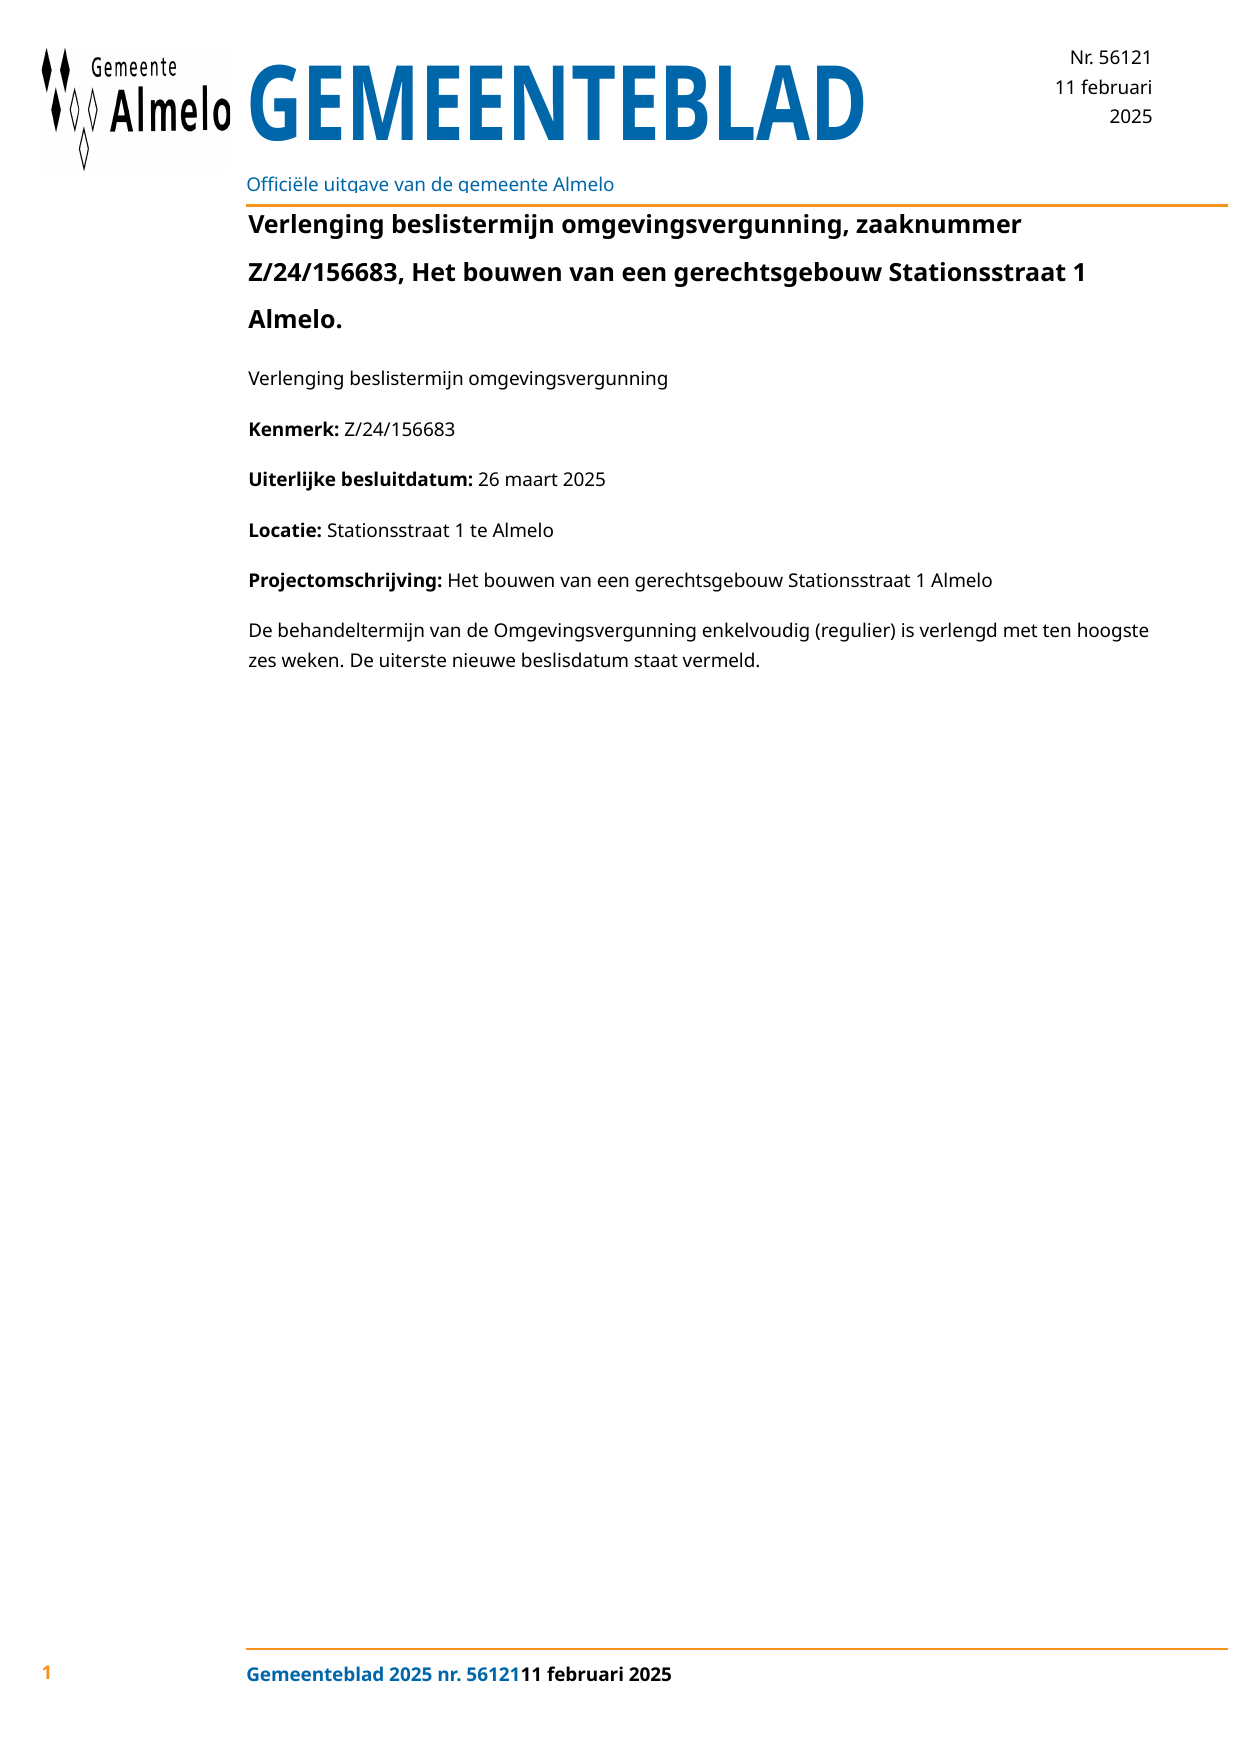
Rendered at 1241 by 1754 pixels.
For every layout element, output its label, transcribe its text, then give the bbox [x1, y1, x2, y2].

text De behandeltermijn van de Omgevingsvergunning enkelvoudig (regulier) is verlengd met ten hoogste zes weken. De uiterste nieuwe beslisdatum staat vermeld. [248, 618, 1152, 673]
picture [41, 47, 231, 172]
text Projectomschrijving: Het bouwen van een gerechtsgebouw Stationsstraat 1 Almelo [248, 567, 1152, 593]
text Verlenging beslistermijn omgevingsvergunning, zaaknummer Z/24/156683, Het bouwen van een gerechtsgebouw Stationsstraat 1 Almelo. [248, 207, 1152, 336]
text Verlenging beslistermijn omgevingsvergunning [248, 366, 1152, 391]
text Uiterlijke besluitdatum: 26 maart 2025 [248, 466, 1152, 492]
text Locatie: Stationsstraat 1 te Almelo [248, 517, 1152, 542]
text Kenmerk: Z/24/156683 [248, 416, 1152, 442]
